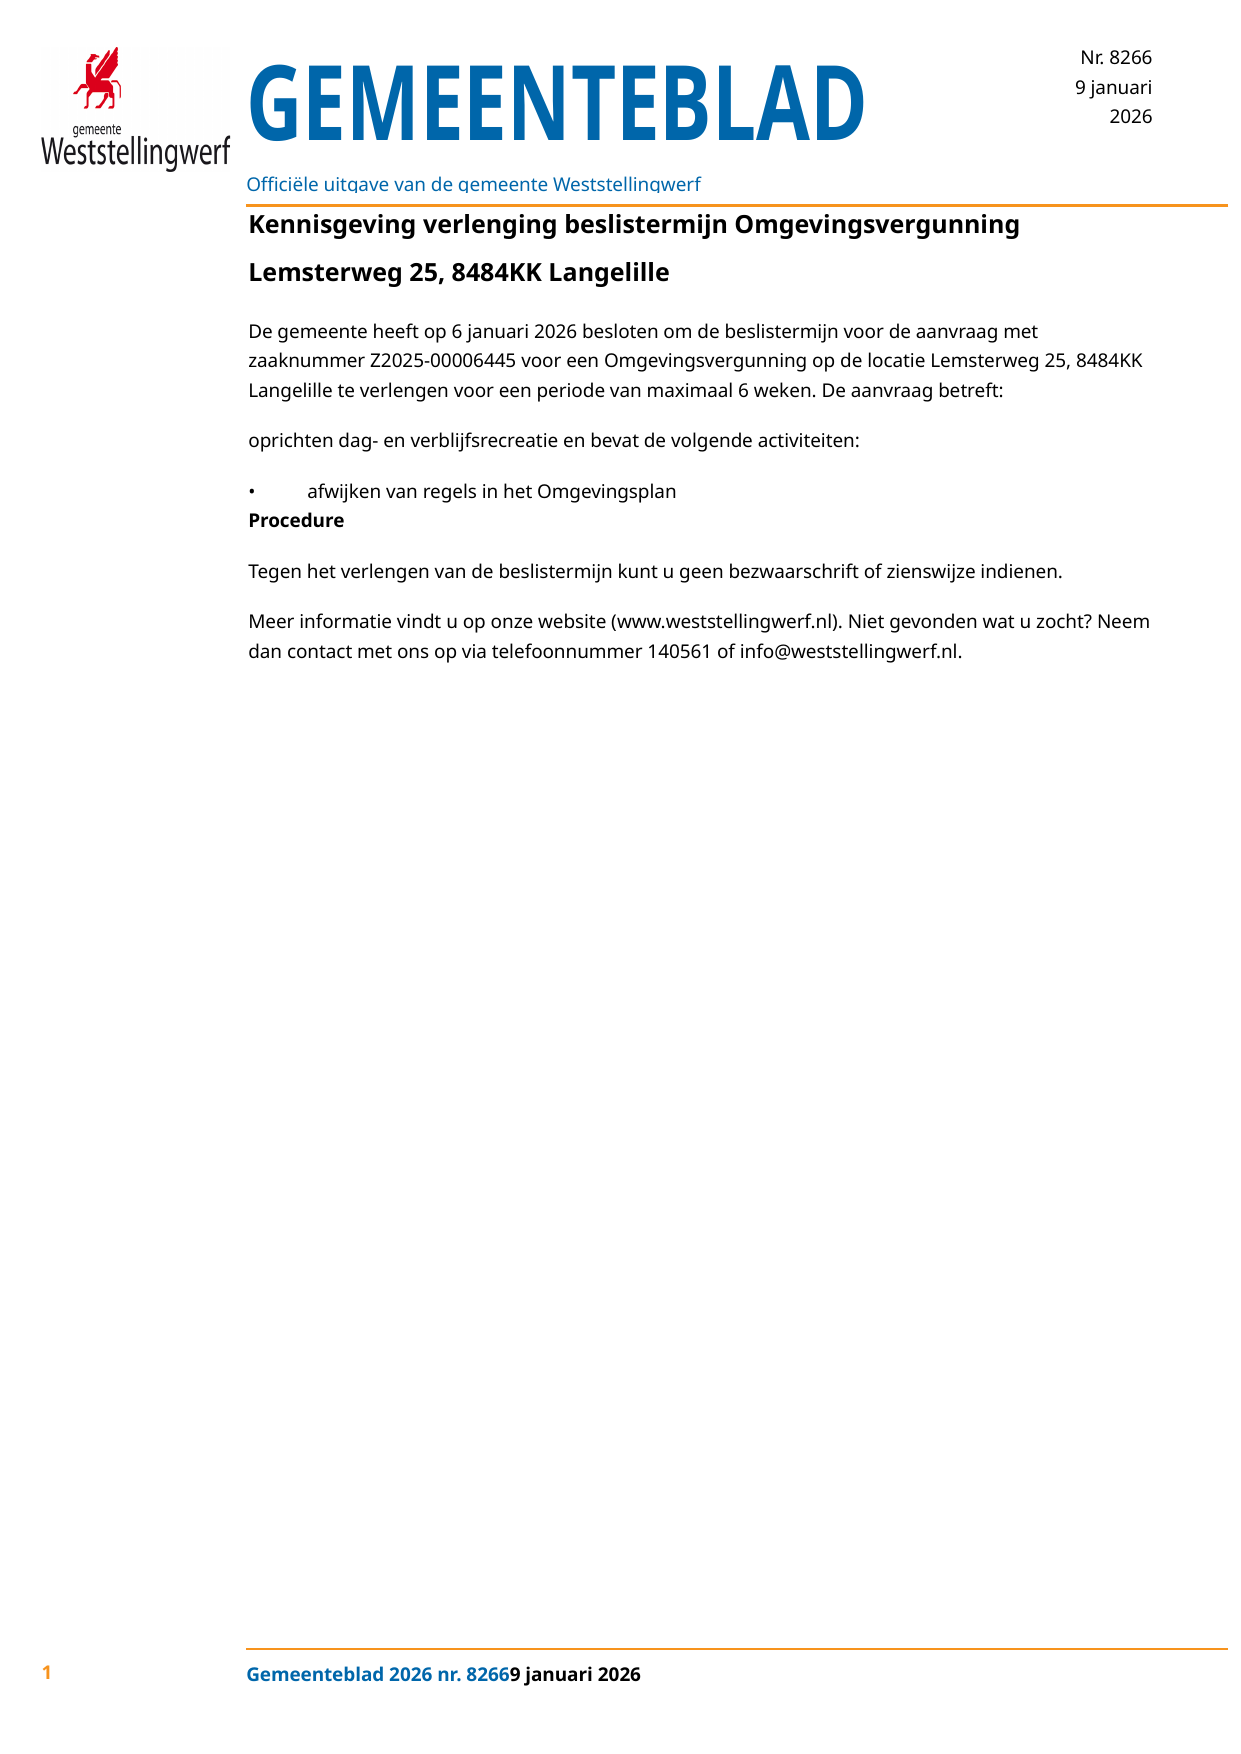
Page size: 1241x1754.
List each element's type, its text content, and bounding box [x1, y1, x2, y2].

list afwijken van regels in het Omgevingsplan [248, 478, 1152, 504]
text Kennisgeving verlenging beslistermijn Omgevingsvergunning Lemsterweg 25, 8484KK Langelille [248, 207, 1152, 288]
text Procedure [248, 507, 1152, 533]
text Tegen het verlengen van de beslistermijn kunt u geen bezwaarschrift of zienswijze indienen. [248, 558, 1152, 584]
picture [41, 47, 231, 172]
text De gemeente heeft op 6 januari 2026 besloten om de beslistermijn voor de aanvraag met zaaknummer Z2025-00006445 voor een Omgevingsvergunning op de locatie Lemsterweg 25, 8484KK Langelille te verlengen voor een periode van maximaal 6 weken. De aanvraag betreft: [248, 318, 1152, 403]
text oprichten dag- en verblijfsrecreatie en bevat de volgende activiteiten: [248, 427, 1152, 453]
text Meer informatie vindt u op onze website (www.weststellingwerf.nl). Niet gevonden wat u zocht? Neem dan contact met ons op via telefoonnummer 140561 of info@weststellingwerf.nl. [248, 608, 1152, 664]
